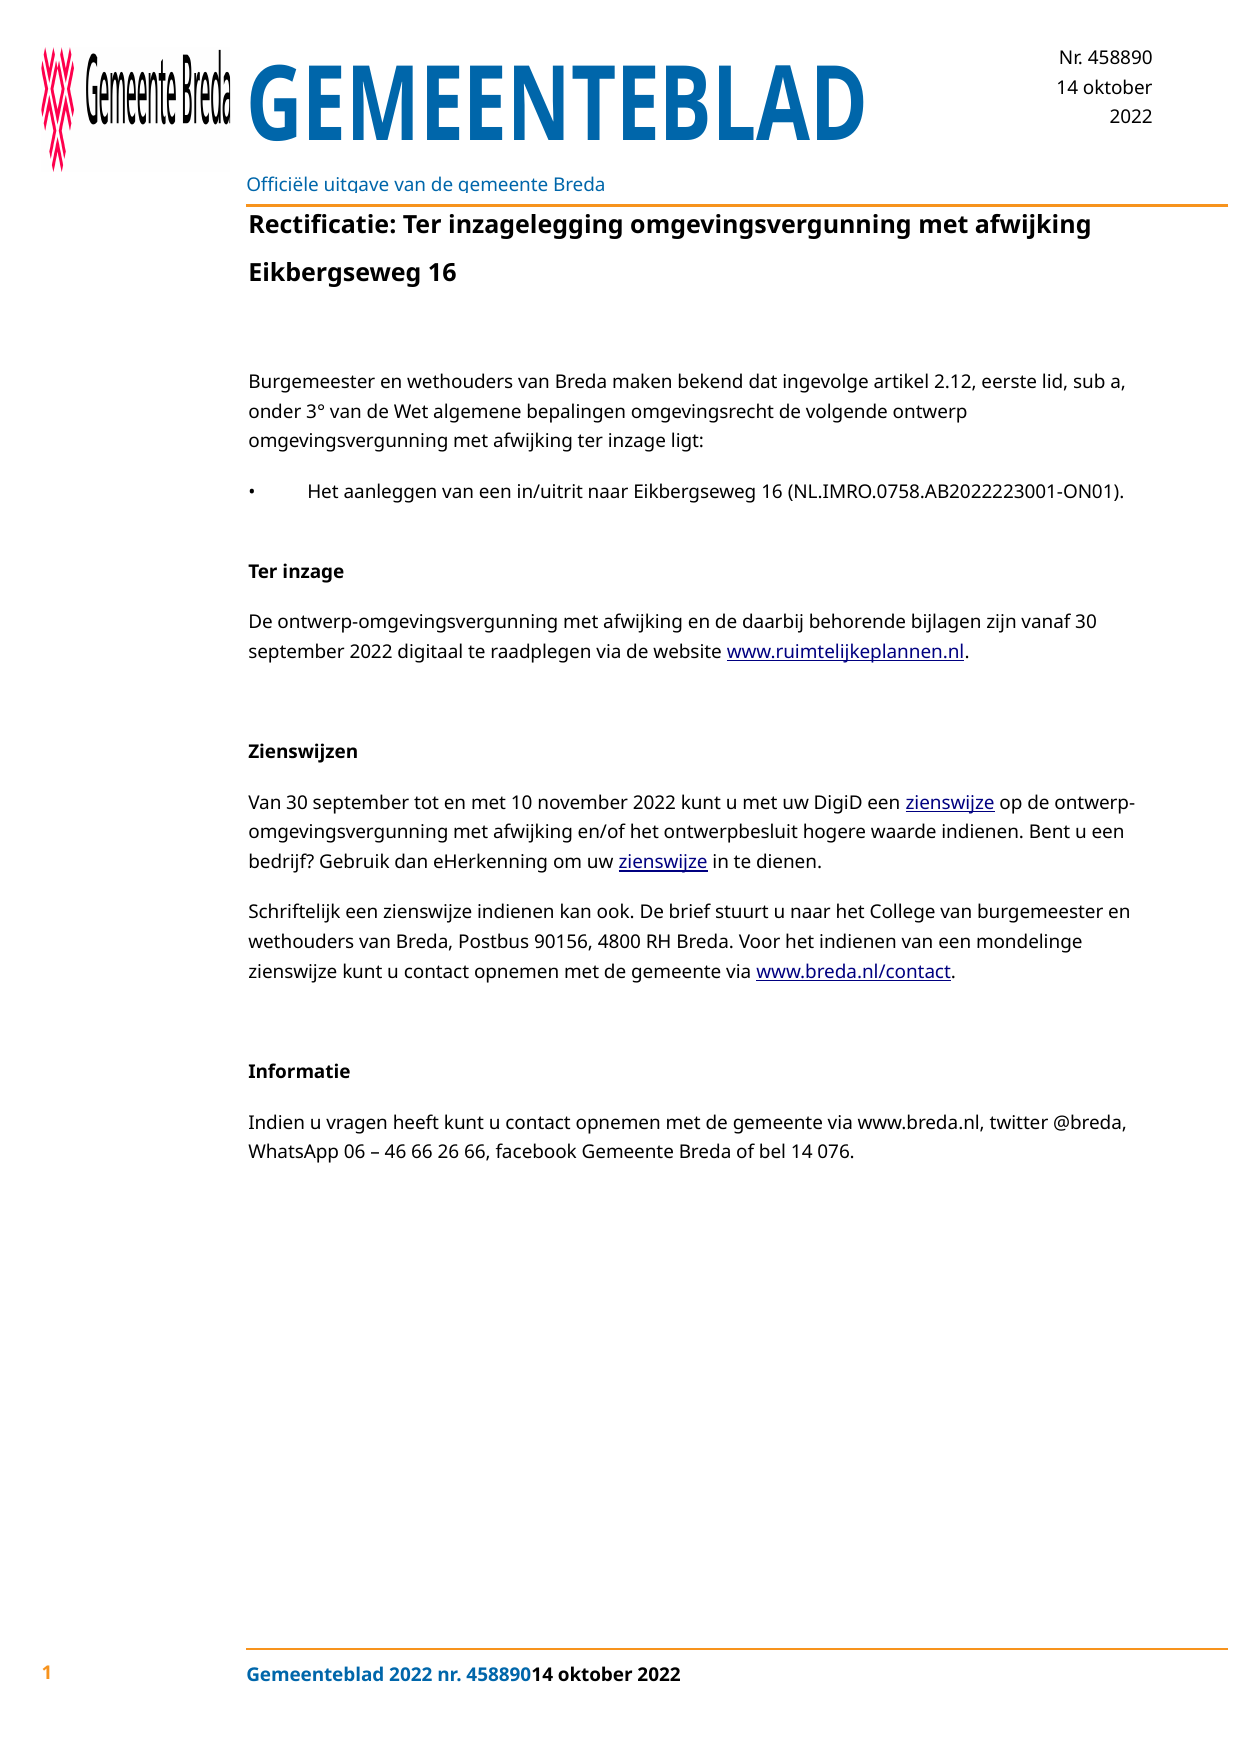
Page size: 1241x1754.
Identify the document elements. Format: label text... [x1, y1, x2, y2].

text Informatie [248, 1059, 1152, 1084]
text Schriftelijk een zienswijze indienen kan ook. De brief stuurt u naar het College van burgemeester en wethouders van Breda, Postbus 90156, 4800 RH Breda. Voor het indienen van een mondelinge zienswijze kunt u contact opnemen met de gemeente via www.breda.nl/contact. [248, 899, 1152, 984]
text Zienswijzen [248, 739, 1152, 764]
list Het aanleggen van een in/uitrit naar Eikbergseweg 16 (NL.IMRO.0758.AB2022223001-ON01). [248, 478, 1152, 504]
text De ontwerp-omgevingsvergunning met afwijking en de daarbij behorende bijlagen zijn vanaf 30 september 2022 digitaal te raadplegen via de website www.ruimtelijkeplannen.nl. [248, 608, 1152, 664]
text Rectificatie: Ter inzagelegging omgevingsvergunning met afwijking Eikbergseweg 16 [248, 207, 1152, 288]
picture [41, 47, 231, 172]
text Indien u vragen heeft kunt u contact opnemen met de gemeente via www.breda.nl, twitter @breda, WhatsApp 06 – 46 66 26 66, facebook Gemeente Breda of bel 14 076. [248, 1109, 1152, 1164]
text Ter inzage [248, 558, 1152, 584]
text Burgemeester en wethouders van Breda maken bekend dat ingevolge artikel 2.12, eerste lid, sub a, onder 3° van de Wet algemene bepalingen omgevingsrecht de volgende ontwerp omgevingsvergunning met afwijking ter inzage ligt: [248, 368, 1152, 453]
text Van 30 september tot en met 10 november 2022 kunt u met uw DigiD een zienswijze op de ontwerp-omgevingsvergunning met afwijking en/of het ontwerpbesluit hogere waarde indienen. Bent u een bedrijf? Gebruik dan eHerkenning om uw zienswijze in te dienen. [248, 789, 1152, 874]
